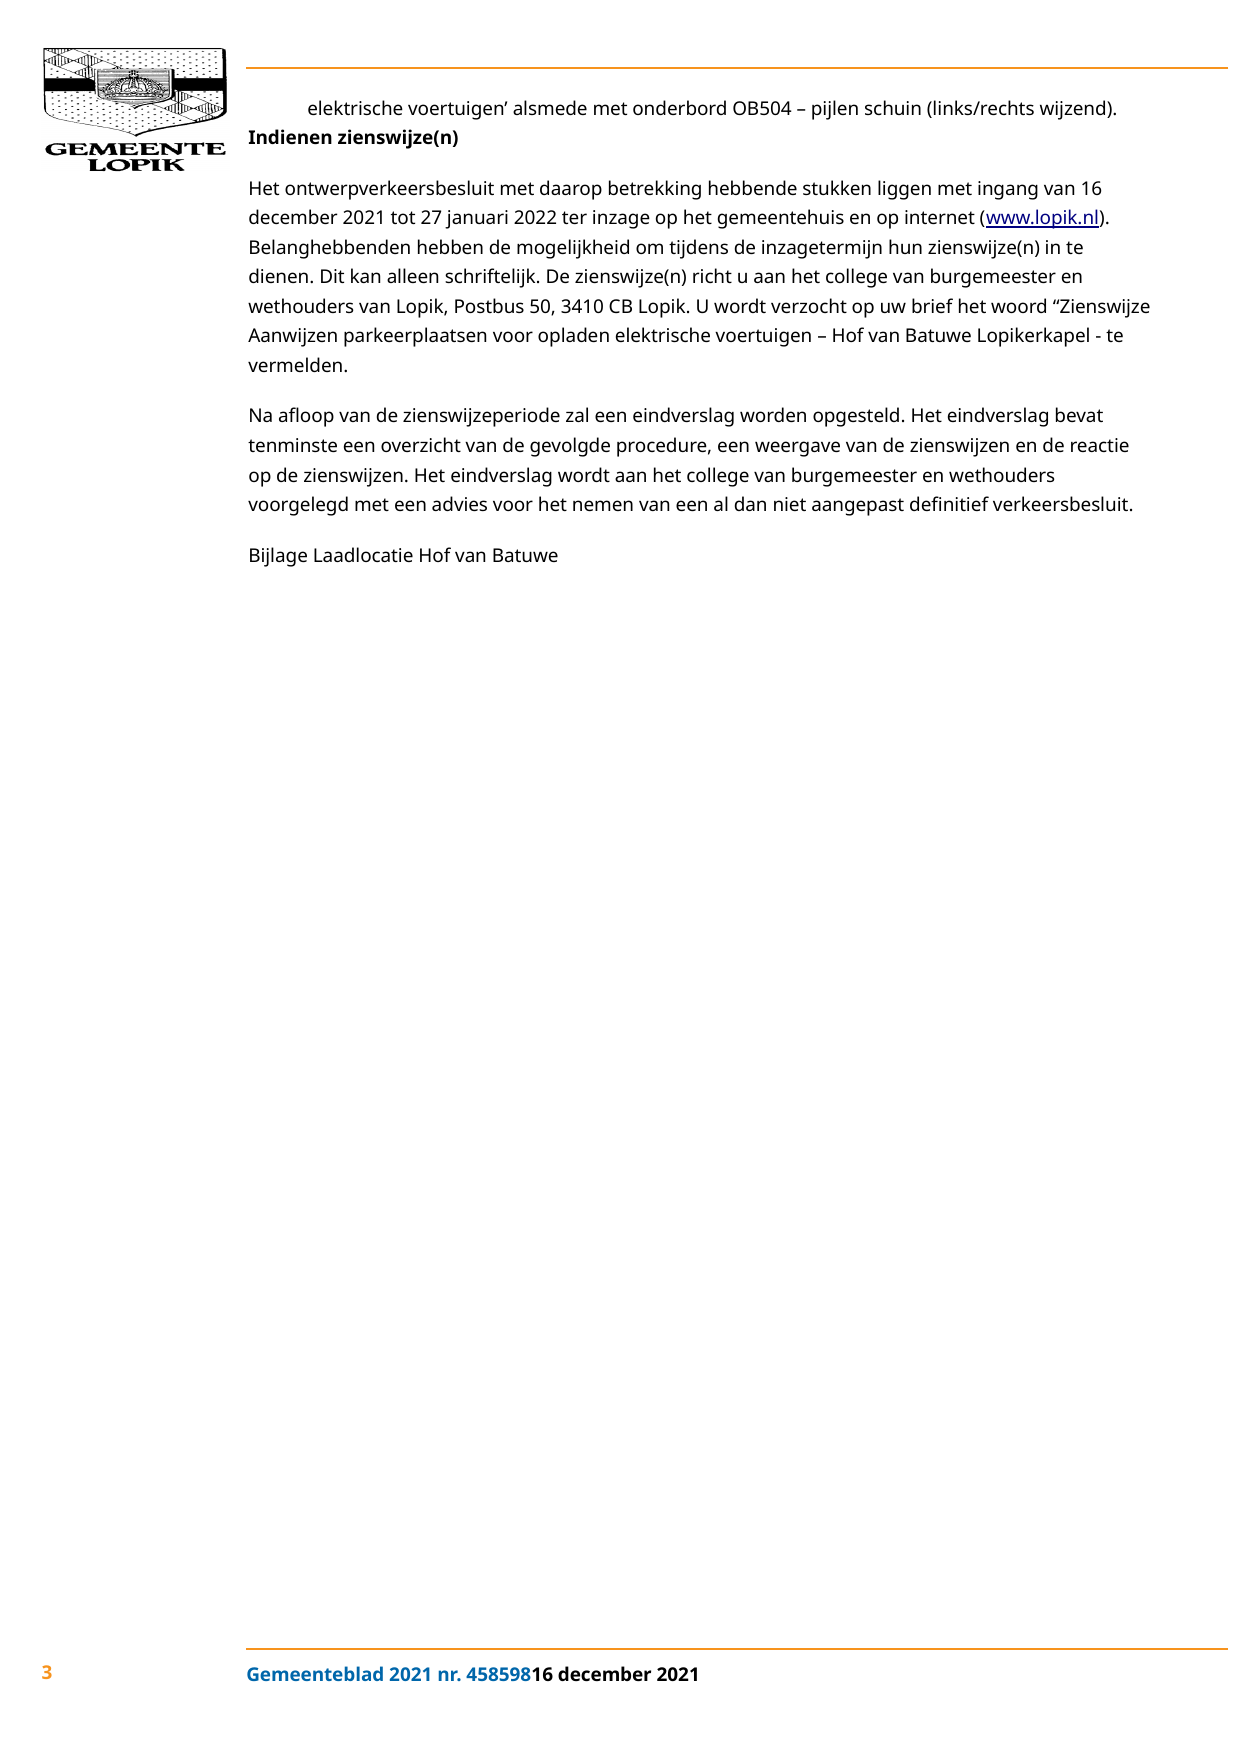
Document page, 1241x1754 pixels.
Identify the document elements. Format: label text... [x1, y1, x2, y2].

picture [41, 47, 231, 172]
text Het ontwerpverkeersbesluit met daarop betrekking hebbende stukken liggen met ingang van 16 december 2021 tot 27 januari 2022 ter inzage op het gemeentehuis en op internet (www.lopik.nl). Belanghebbenden hebben de mogelijkheid om tijdens de inzagetermijn hun zienswijze(n) in te dienen. Dit kan alleen schriftelijk. De zienswijze(n) richt u aan het college van burgemeester en wethouders van Lopik, Postbus 50, 3410 CB Lopik. U wordt verzocht op uw brief het woord “Zienswijze Aanwijzen parkeerplaatsen voor opladen elektrische voertuigen – Hof van Batuwe Lopikerkapel - te vermelden. [248, 175, 1152, 378]
text Na afloop van de zienswijzeperiode zal een eindverslag worden opgesteld. Het eindverslag bevat tenminste een overzicht van de gevolgde procedure, een weergave van de zienswijzen en de reactie op de zienswijzen. Het eindverslag wordt aan het college van burgemeester en wethouders voorgelegd met een advies voor het nemen van een al dan niet aangepast definitief verkeersbesluit. [248, 403, 1152, 517]
list elektrische voertuigen’ alsmede met onderbord OB504 – pijlen schuin (links/rechts wijzend). [248, 95, 1152, 121]
text Bijlage Laadlocatie Hof van Batuwe [248, 542, 1152, 568]
text Indienen zienswijze(n) [248, 124, 1152, 150]
